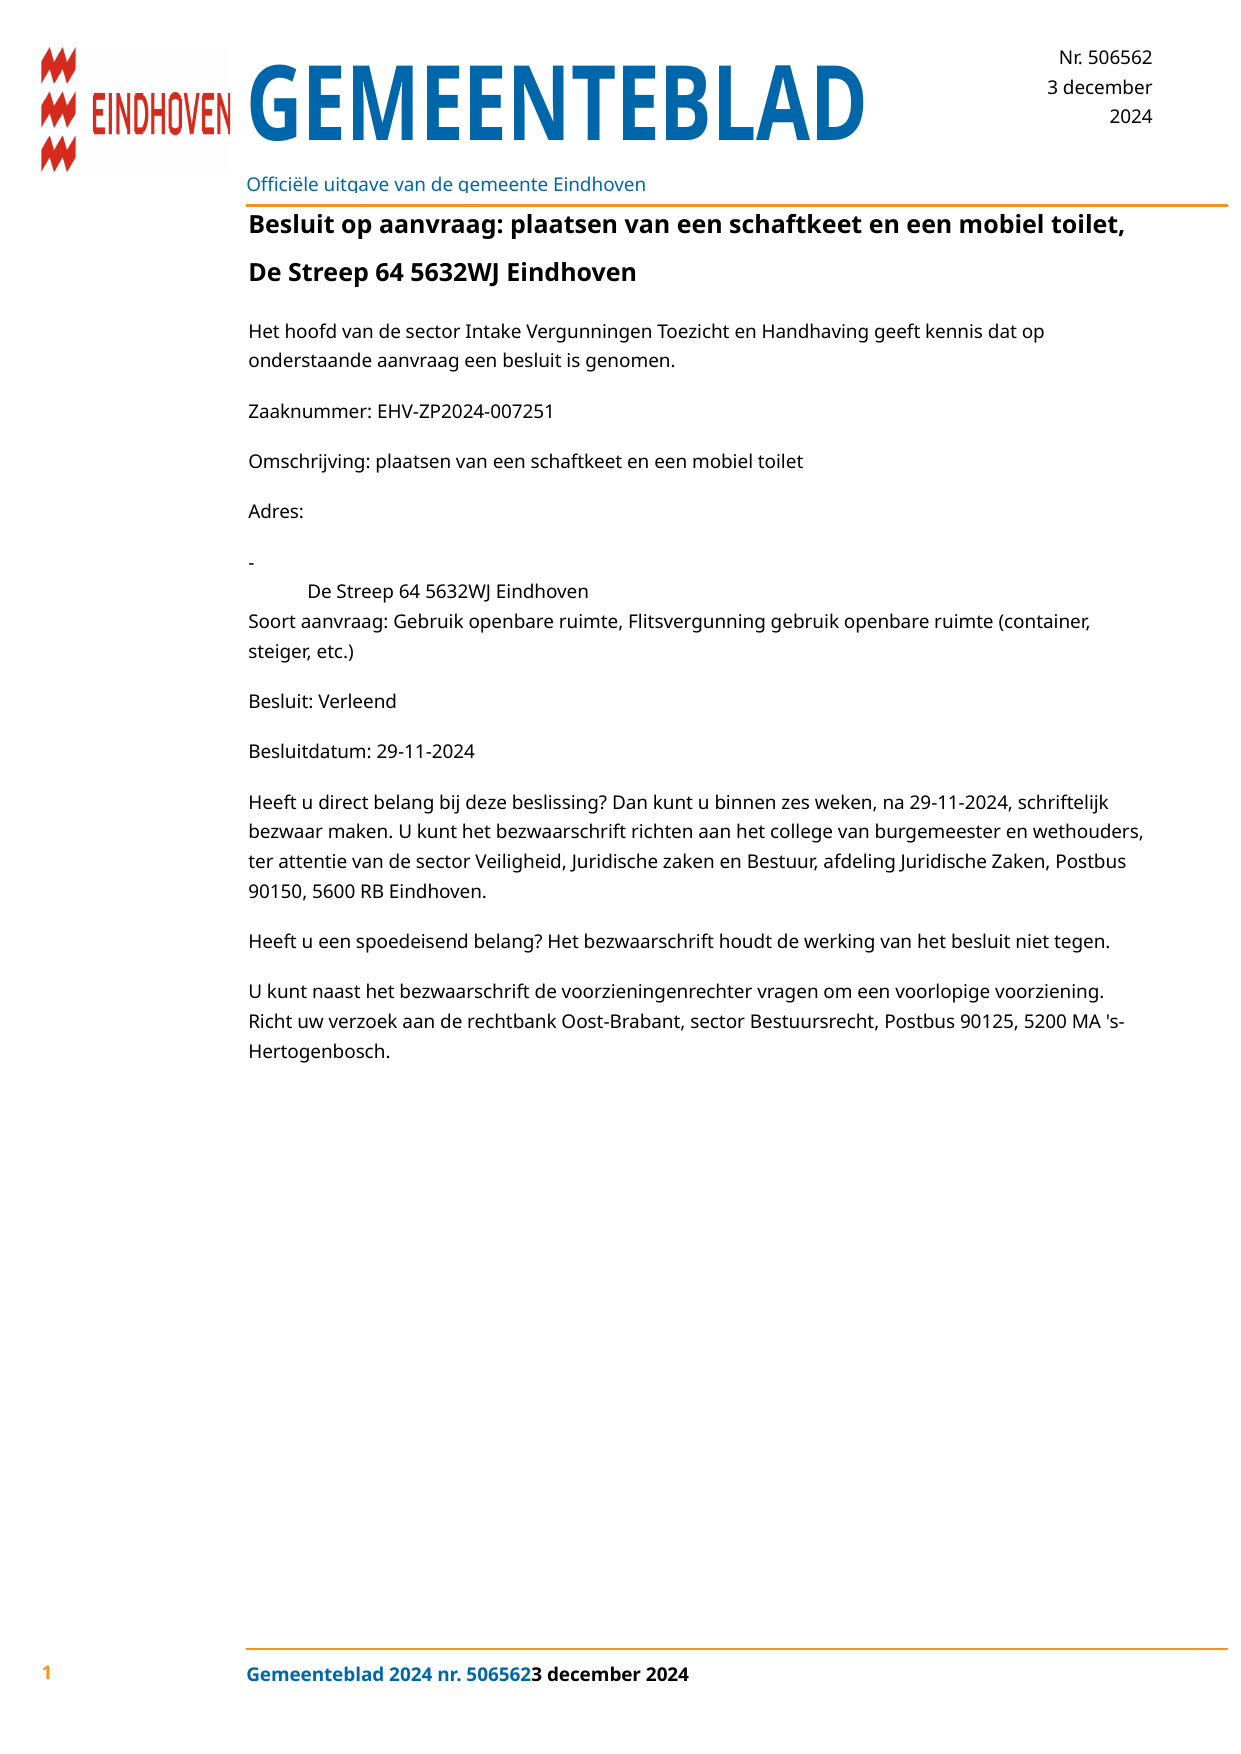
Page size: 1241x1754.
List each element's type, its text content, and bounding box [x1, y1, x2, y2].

text Omschrijving: plaatsen van een schaftkeet en een mobiel toilet [248, 448, 1152, 474]
list De Streep 64 5632WJ Eindhoven [248, 579, 1152, 604]
text Zaaknummer: EHV-ZP2024-007251 [248, 398, 1152, 424]
text Soort aanvraag: Gebruik openbare ruimte, Flitsvergunning gebruik openbare ruimte (container, steiger, etc.) [248, 608, 1152, 664]
text U kunt naast het bezwaarschrift de voorzieningenrechter vragen om een voorlopige voorziening. Richt uw verzoek aan de rechtbank Oost-Brabant, sector Bestuursrecht, Postbus 90125, 5200 MA 's-Hertogenbosch. [248, 979, 1152, 1064]
text Heeft u een spoedeisend belang? Het bezwaarschrift houdt de werking van het besluit niet tegen. [248, 928, 1152, 954]
text Besluit op aanvraag: plaatsen van een schaftkeet en een mobiel toilet, De Streep 64 5632WJ Eindhoven [248, 207, 1152, 288]
text Adres: [248, 499, 1152, 524]
text Heeft u direct belang bij deze beslissing? Dan kunt u binnen zes weken, na 29-11-2024, schriftelijk bezwaar maken. U kunt het bezwaarschrift richten aan het college van burgemeester en wethouders, ter attentie van de sector Veiligheid, Juridische zaken en Bestuur, afdeling Juridische Zaken, Postbus 90150, 5600 RB Eindhoven. [248, 789, 1152, 904]
text Besluit: Verleend [248, 688, 1152, 714]
picture [41, 47, 231, 172]
text Het hoofd van de sector Intake Vergunningen Toezicht en Handhaving geeft kennis dat op onderstaande aanvraag een besluit is genomen. [248, 318, 1152, 373]
text Besluitdatum: 29-11-2024 [248, 739, 1152, 764]
